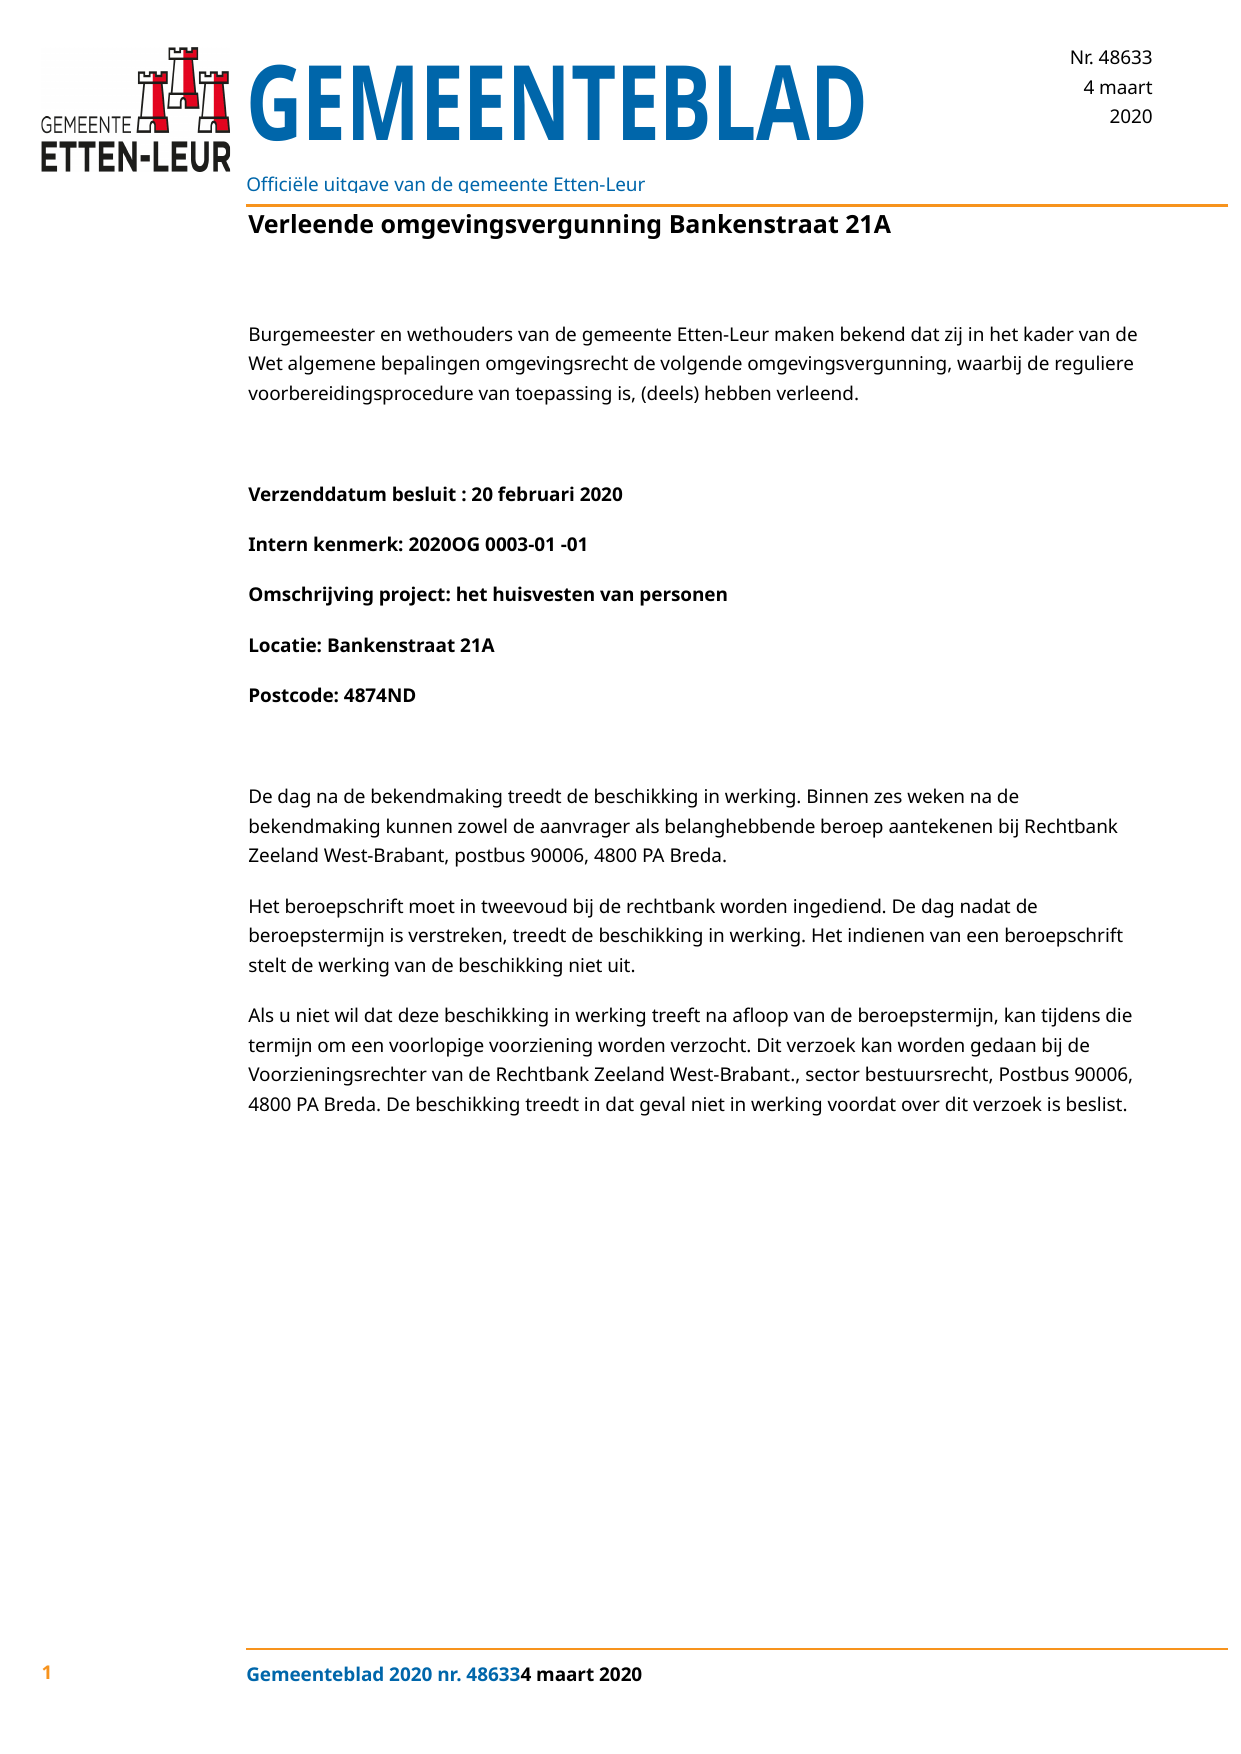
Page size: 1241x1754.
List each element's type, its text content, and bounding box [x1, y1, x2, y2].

picture [41, 47, 231, 172]
text Postcode: 4874ND [248, 682, 1152, 708]
text Locatie: Bankenstraat 21A [248, 632, 1152, 658]
text Het beroepschrift moet in tweevoud bij de rechtbank worden ingediend. De dag nadat de beroepstermijn is verstreken, treedt de beschikking in werking. Het indienen van een beroepschrift stelt de werking van de beschikking niet uit. [248, 893, 1152, 978]
text Omschrijving project: het huisvesten van personen [248, 582, 1152, 607]
text Burgemeester en wethouders van de gemeente Etten-Leur maken bekend dat zij in het kader van de Wet algemene bepalingen omgevingsrecht de volgende omgevingsvergunning, waarbij de reguliere voorbereidingsprocedure van toepassing is, (deels) hebben verleend. [248, 321, 1152, 406]
text Intern kenmerk: 2020OG 0003-01 -01 [248, 531, 1152, 557]
text Verleende omgevingsvergunning Bankenstraat 21A [248, 207, 1152, 241]
text Als u niet wil dat deze beschikking in werking treeft na afloop van de beroepstermijn, kan tijdens die termijn om een voorlopige voorziening worden verzocht. Dit verzoek kan worden gedaan bij de Voorzieningsrechter van de Rechtbank Zeeland West-Brabant., sector bestuursrecht, Postbus 90006, 4800 PA Breda. De beschikking treedt in dat geval niet in werking voordat over dit verzoek is beslist. [248, 1002, 1152, 1117]
text Verzenddatum besluit : 20 februari 2020 [248, 481, 1152, 506]
text De dag na de bekendmaking treedt de beschikking in werking. Binnen zes weken na de bekendmaking kunnen zowel de aanvrager als belanghebbende beroep aantekenen bij Rechtbank Zeeland West-Brabant, postbus 90006, 4800 PA Breda. [248, 783, 1152, 868]
